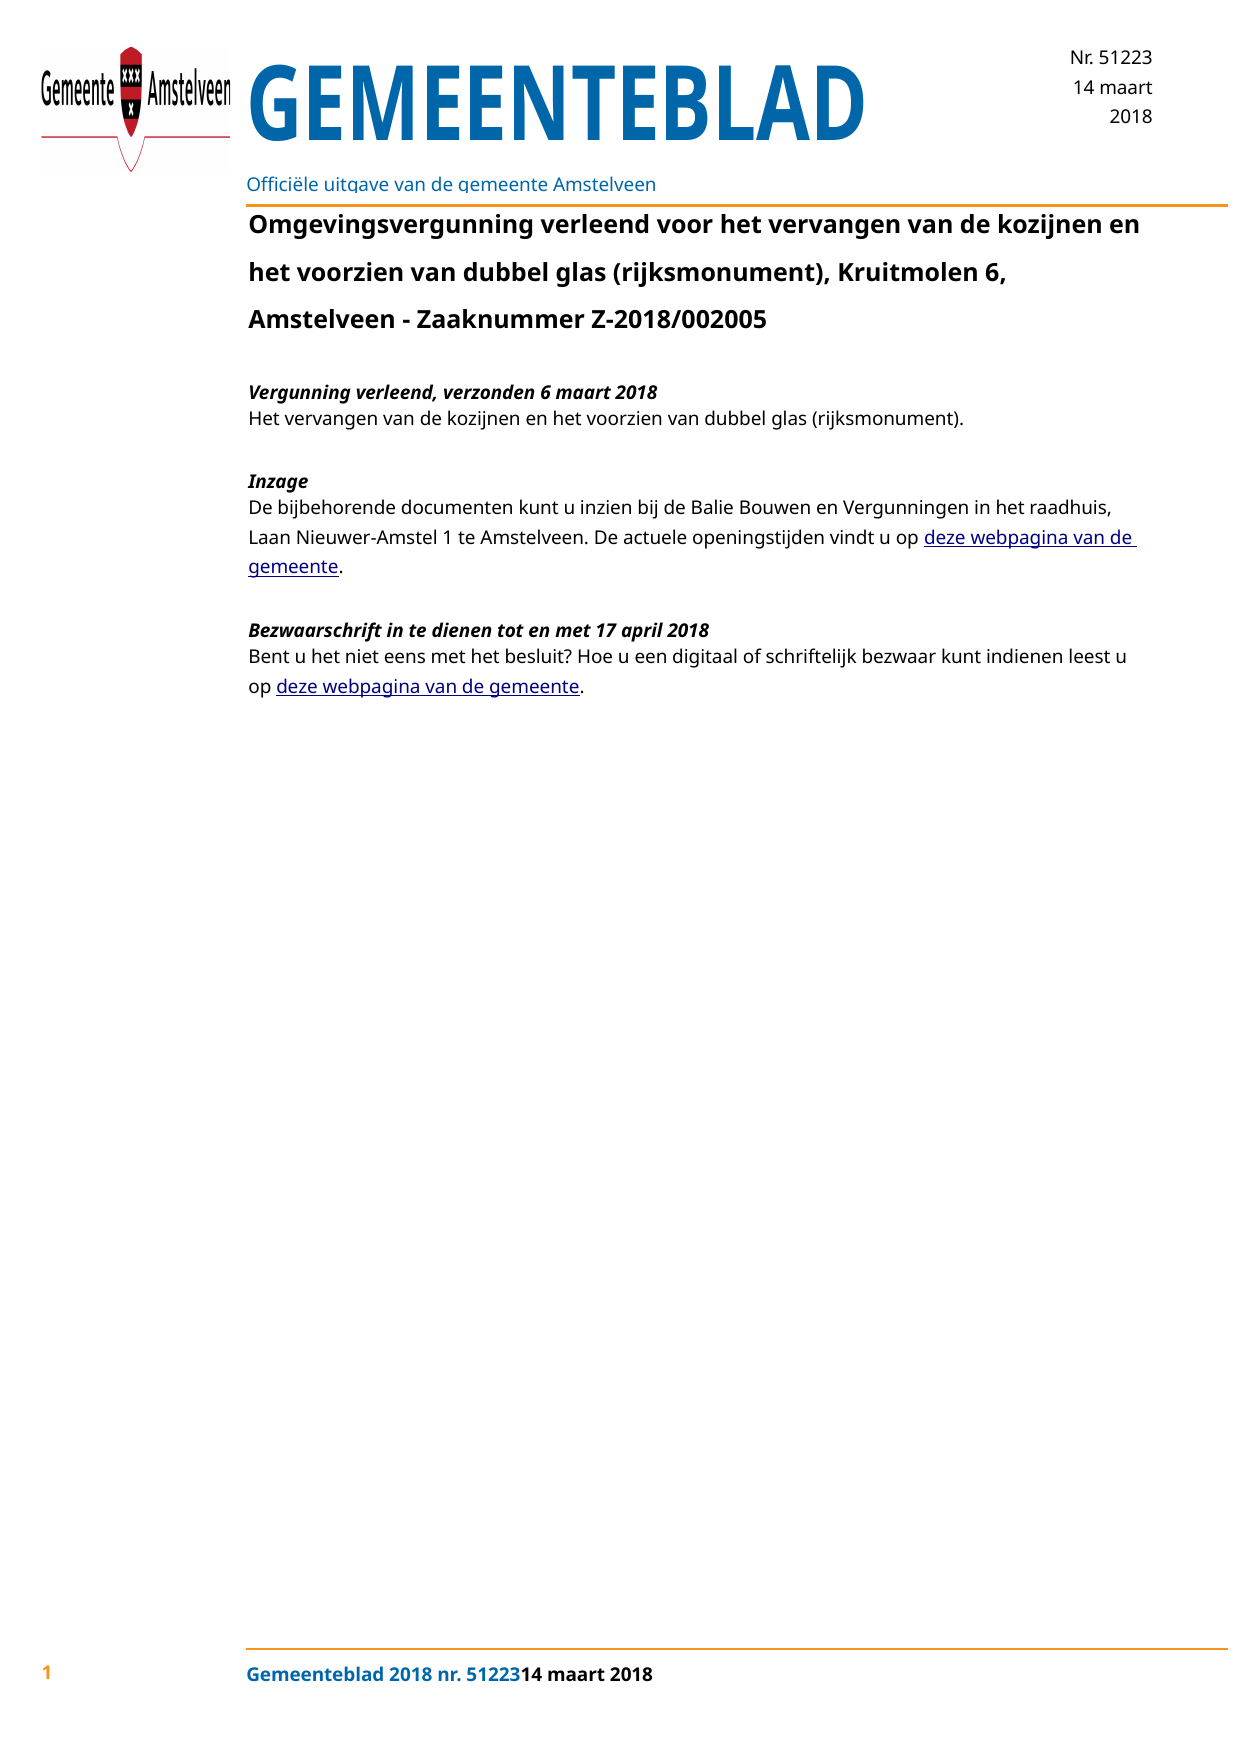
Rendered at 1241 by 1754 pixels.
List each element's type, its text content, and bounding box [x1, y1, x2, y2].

text Bent u het niet eens met het besluit? Hoe u een digitaal of schriftelijk bezwaar kunt indienen leest u op deze webpagina van de gemeente. [248, 643, 1152, 699]
text Bezwaarschrift in te dienen tot en met 17 april 2018 [248, 618, 1152, 643]
text Het vervangen van de kozijnen en het voorzien van dubbel glas (rijksmonument). [248, 405, 1152, 431]
text Inzage [248, 469, 1152, 494]
text Vergunning verleend, verzonden 6 maart 2018 [248, 379, 1152, 405]
picture [41, 47, 231, 172]
text Omgevingsvergunning verleend voor het vervangen van de kozijnen en het voorzien van dubbel glas (rijksmonument), Kruitmolen 6, Amstelveen - Zaaknummer Z-2018/002005 [248, 207, 1152, 336]
text De bijbehorende documenten kunt u inzien bij de Balie Bouwen en Vergunningen in het raadhuis, Laan Nieuwer-Amstel 1 te Amstelveen. De actuele openingstijden vindt u op deze webpagina van de gemeente. [248, 494, 1152, 579]
